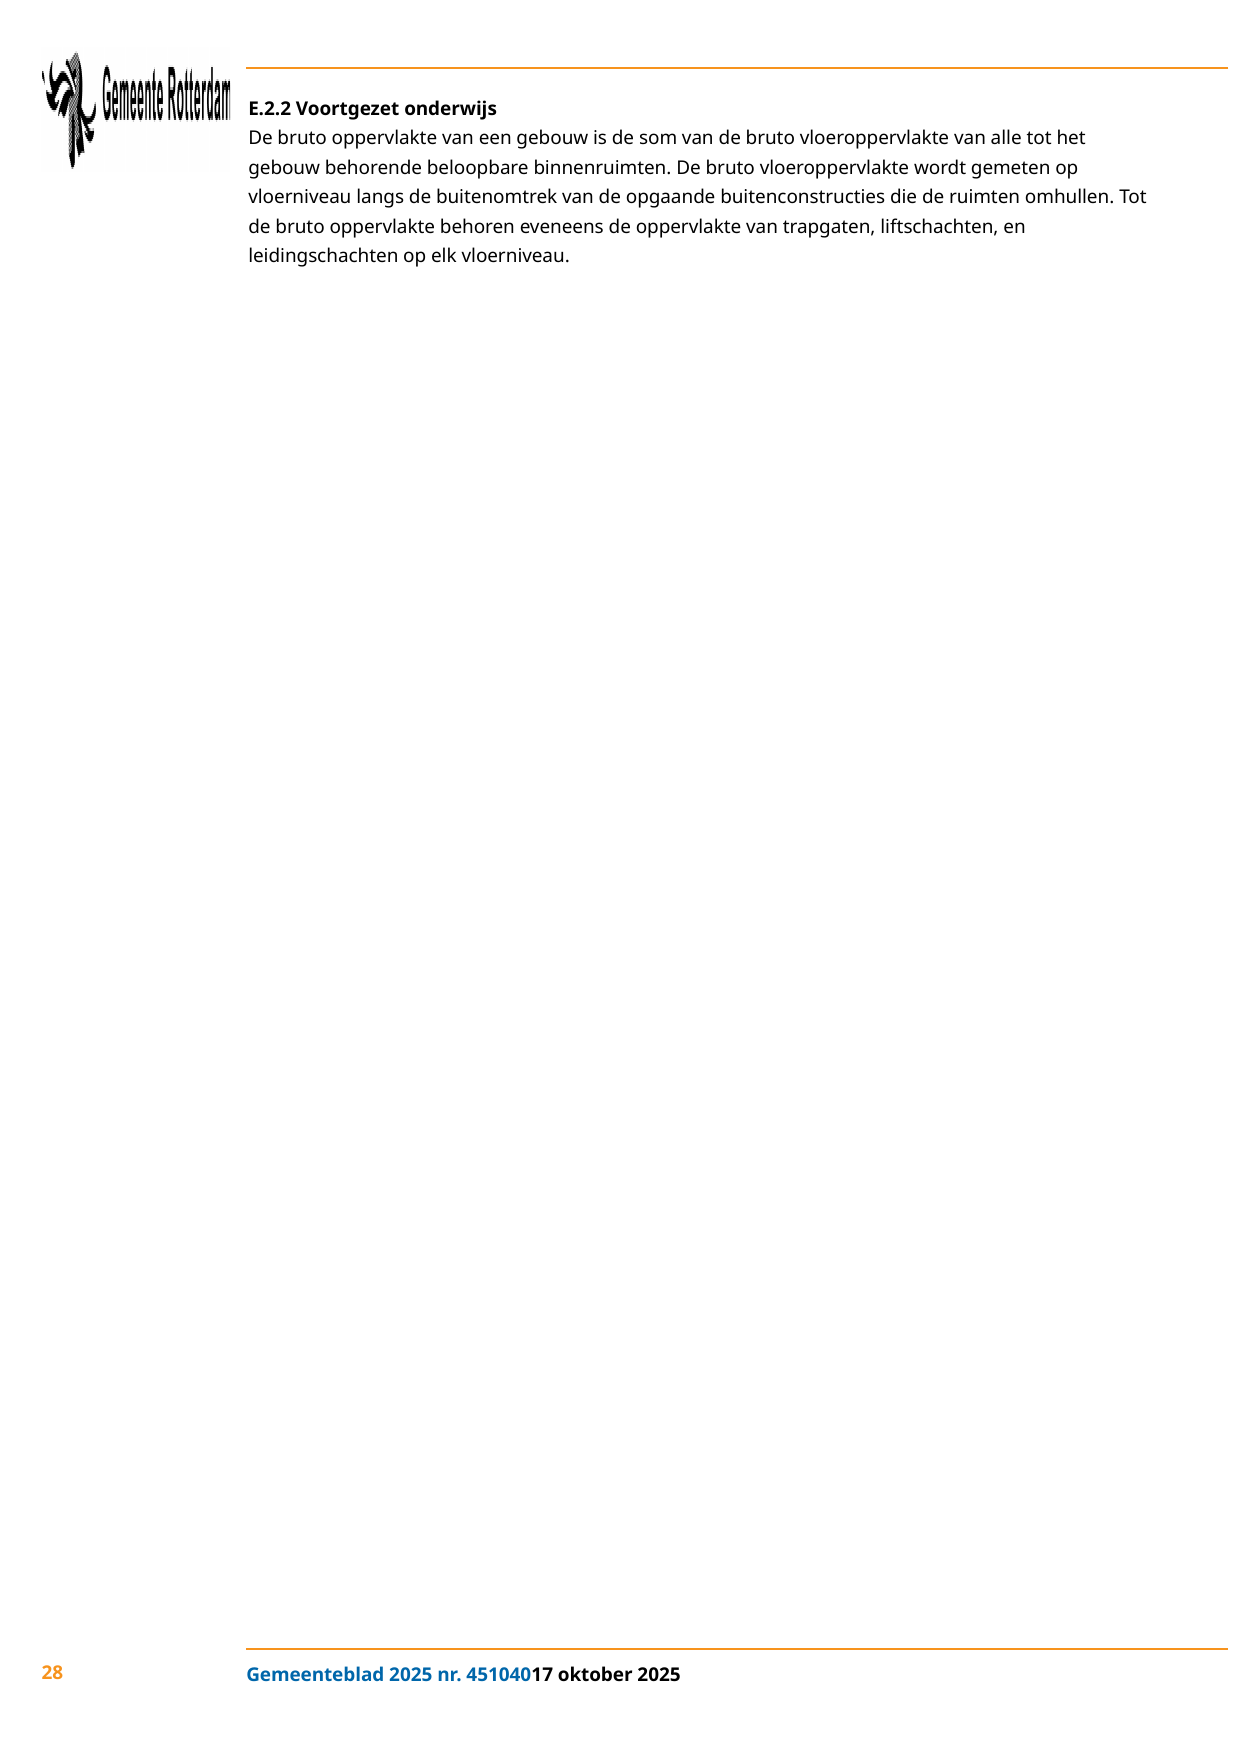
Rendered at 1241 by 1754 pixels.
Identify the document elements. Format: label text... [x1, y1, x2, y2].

text E.2.2 Voortgezet onderwijs [248, 95, 1152, 121]
text De bruto oppervlakte van een gebouw is de som van de bruto vloeroppervlakte van alle tot het gebouw behorende beloopbare binnenruimten. De bruto vloeroppervlakte wordt gemeten op vloerniveau langs de buitenomtrek van de opgaande buitenconstructies die de ruimten omhullen. Tot de bruto oppervlakte behoren eveneens de oppervlakte van trapgaten, liftschachten, en leidingschachten op elk vloerniveau. [248, 124, 1152, 268]
picture [41, 47, 231, 172]
